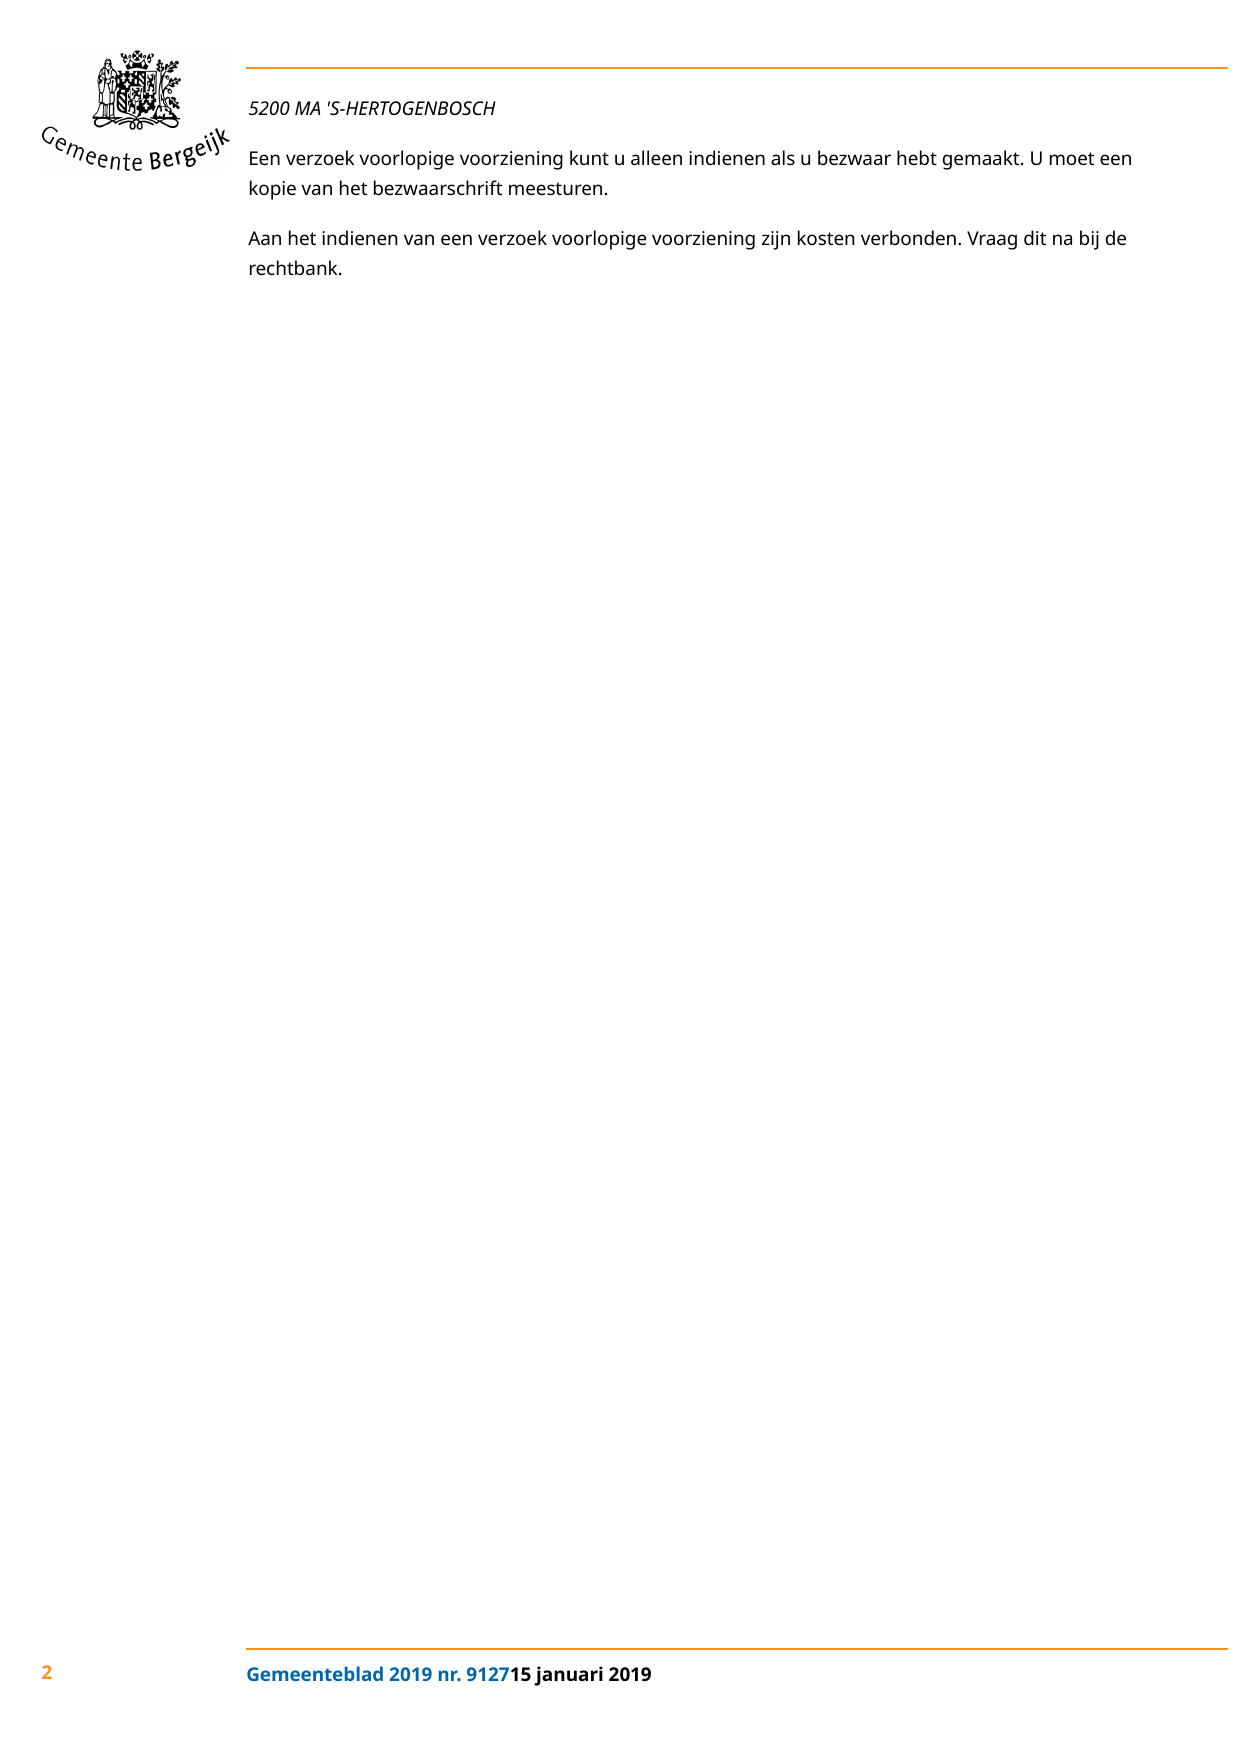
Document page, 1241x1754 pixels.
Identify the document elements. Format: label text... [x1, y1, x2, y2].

text Een verzoek voorlopige voorziening kunt u alleen indienen als u bezwaar hebt gemaakt. U moet een kopie van het bezwaarschrift meesturen. [248, 145, 1152, 201]
text Aan het indienen van een verzoek voorlopige voorziening zijn kosten verbonden. Vraag dit na bij de rechtbank. [248, 225, 1152, 281]
text 5200 MA 'S-HERTOGENBOSCH [248, 95, 1152, 121]
picture [41, 47, 231, 172]
